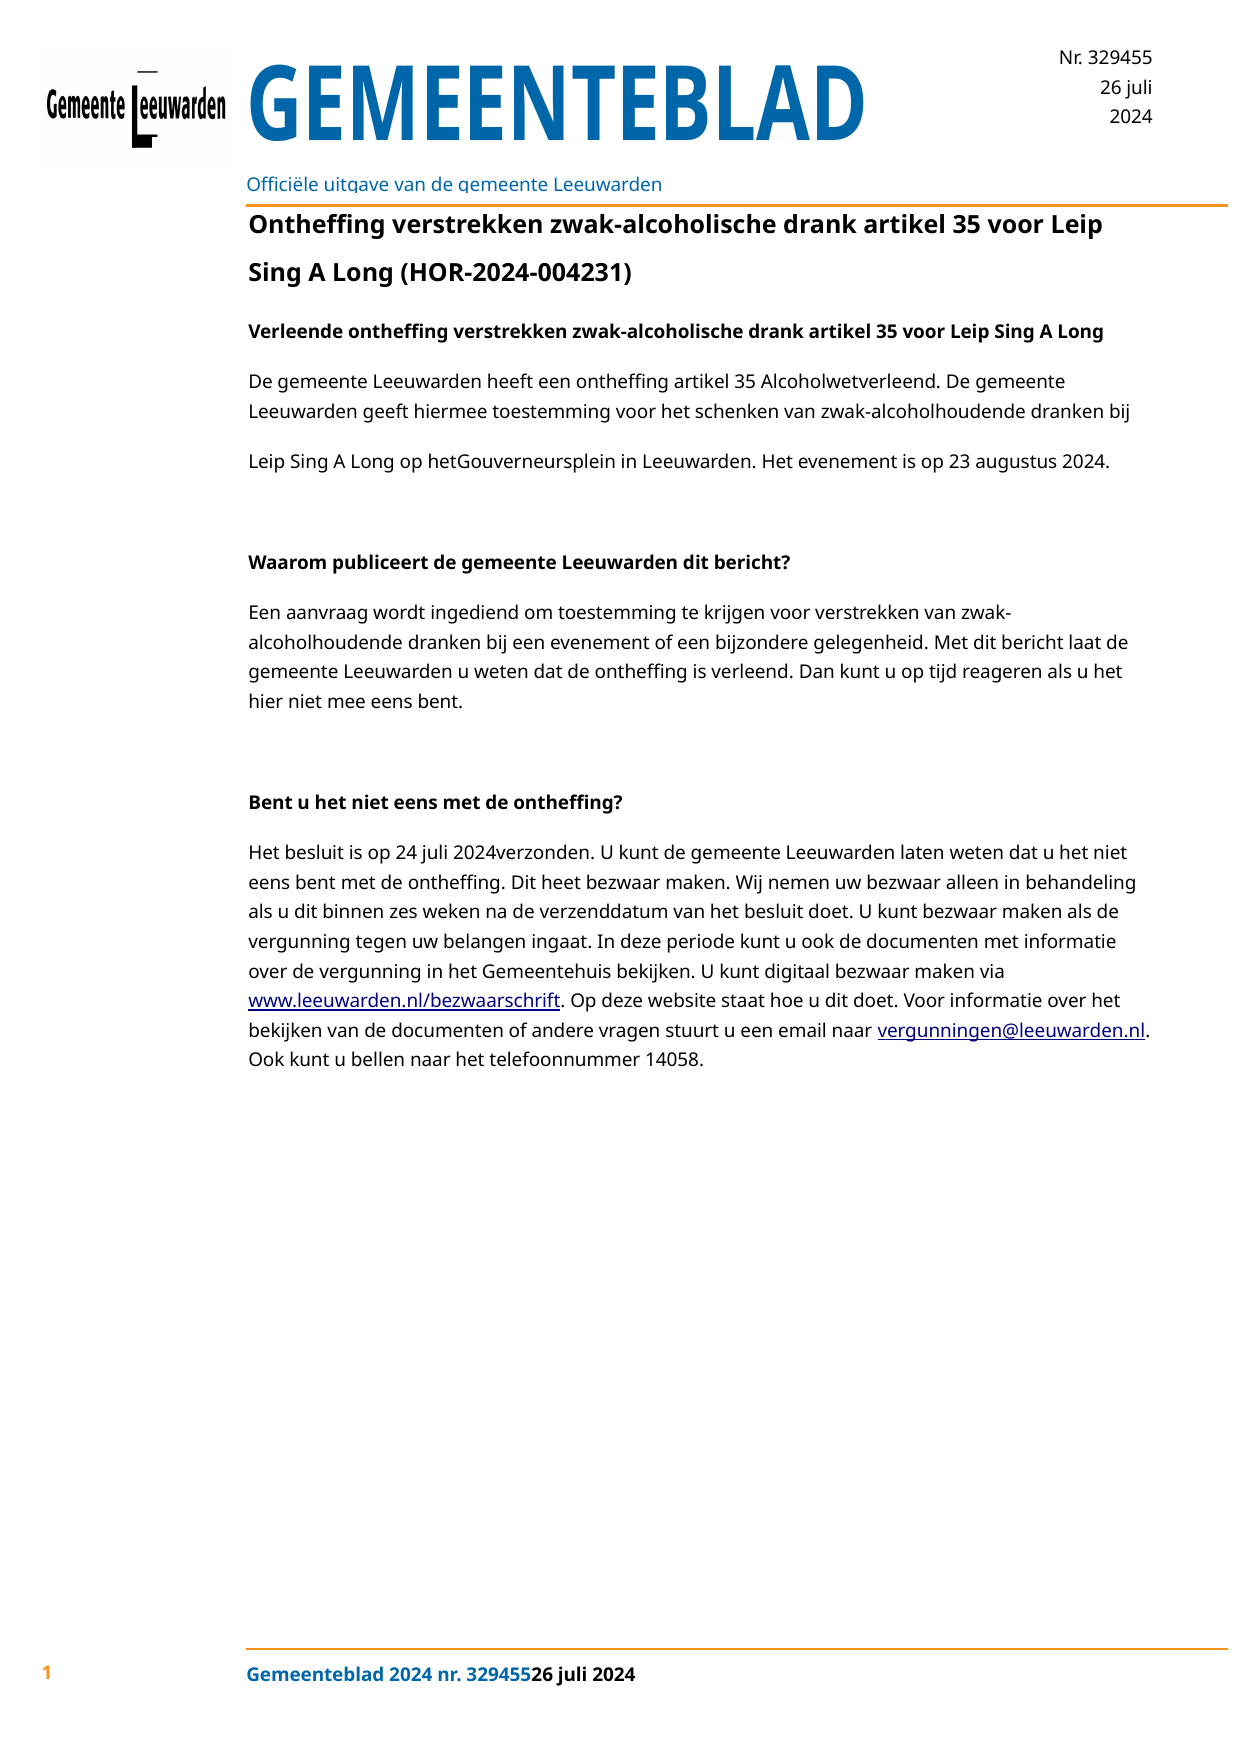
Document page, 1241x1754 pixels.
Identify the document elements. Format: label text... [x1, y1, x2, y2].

text Ontheffing verstrekken zwak-alcoholische drank artikel 35 voor Leip Sing A Long (HOR-2024-004231) [248, 207, 1152, 288]
text Leip Sing A Long op hetGouverneursplein in Leeuwarden. Het evenement is op 23 augustus 2024. [248, 448, 1152, 474]
text Bent u het niet eens met de ontheffing? [248, 789, 1152, 815]
picture [41, 47, 231, 172]
text Verleende ontheffing verstrekken zwak-alcoholische drank artikel 35 voor Leip Sing A Long [248, 318, 1152, 344]
text De gemeente Leeuwarden heeft een ontheffing artikel 35 Alcoholwetverleend. De gemeente Leeuwarden geeft hiermee toestemming voor het schenken van zwak-alcoholhoudende dranken bij [248, 368, 1152, 424]
text Een aanvraag wordt ingediend om toestemming te krijgen voor verstrekken van zwak-alcoholhoudende dranken bij een evenement of een bijzondere gelegenheid. Met dit bericht laat de gemeente Leeuwarden u weten dat de ontheffing is verleend. Dan kunt u op tijd reageren als u het hier niet mee eens bent. [248, 599, 1152, 714]
text Het besluit is op 24 juli 2024verzonden. U kunt de gemeente Leeuwarden laten weten dat u het niet eens bent met de ontheffing. Dit heet bezwaar maken. Wij nemen uw bezwaar alleen in behandeling als u dit binnen zes weken na de verzenddatum van het besluit doet. U kunt bezwaar maken als de vergunning tegen uw belangen ingaat. In deze periode kunt u ook de documenten met informatie over de vergunning in het Gemeentehuis bekijken. U kunt digitaal bezwaar maken via www.leeuwarden.nl/bezwaarschrift. Op deze website staat hoe u dit doet. Voor informatie over het bekijken van de documenten of andere vragen stuurt u een email naar vergunningen@leeuwarden.nl. Ook kunt u bellen naar het telefoonnummer 14058. [248, 839, 1152, 1072]
text Waarom publiceert de gemeente Leeuwarden dit bericht? [248, 549, 1152, 575]
